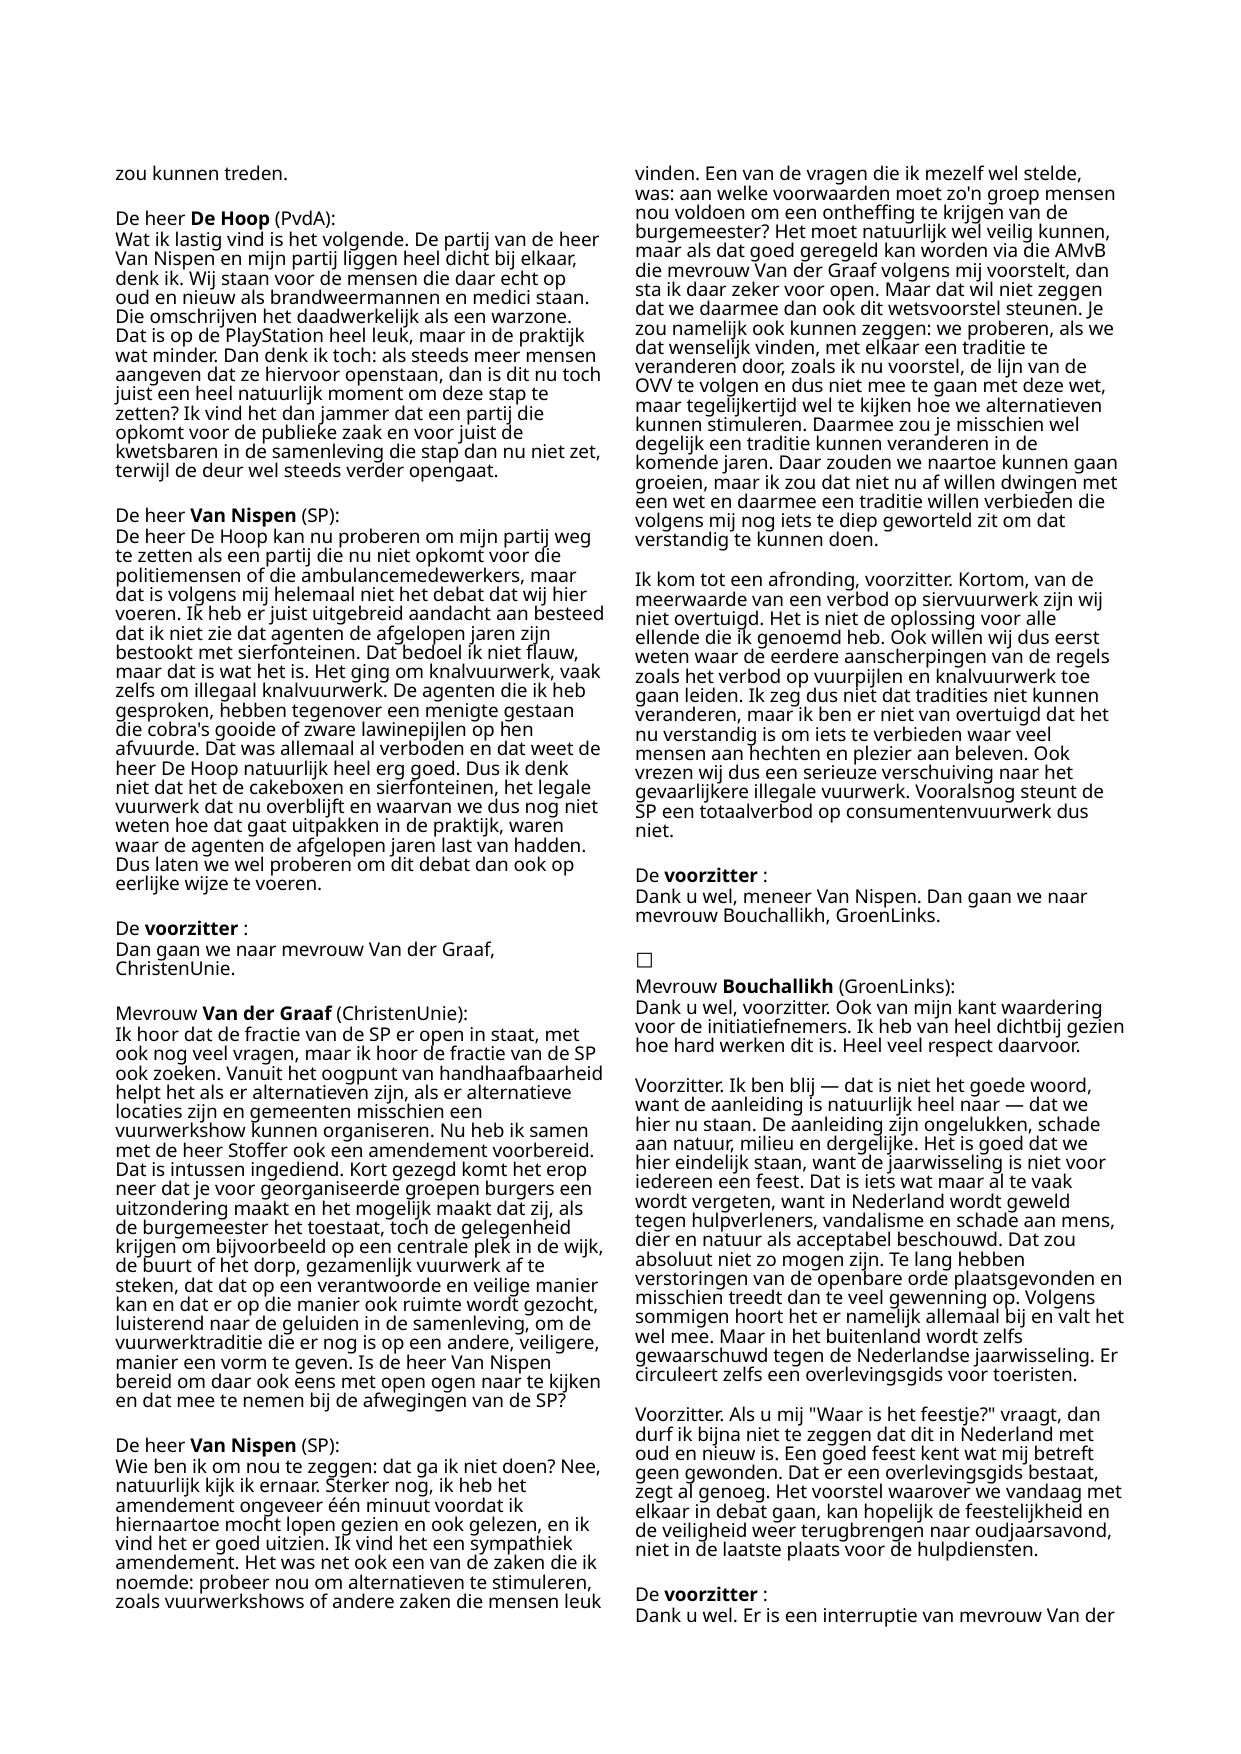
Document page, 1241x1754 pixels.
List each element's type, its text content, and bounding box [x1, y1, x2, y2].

text Dank u wel, meneer Van Nispen. Dan gaan we naar mevrouw Bouchallikh, GroenLinks. [635, 888, 1125, 926]
text De heer Van Nispen (SP): [115, 1432, 605, 1458]
text zou kunnen treden. [115, 165, 605, 184]
text Mevrouw Bouchallikh (GroenLinks): [635, 973, 1125, 999]
text Dan gaan we naar mevrouw Van der Graaf, ChristenUnie. [115, 941, 605, 979]
text De voorzitter : [635, 862, 1125, 888]
text vinden. Een van de vragen die ik mezelf wel stelde, was: aan welke voorwaarden moet zo'n groep mensen nou voldoen om een ontheffing te krijgen van de burgemeester? Het moet natuurlijk wel veilig kunnen, maar als dat goed geregeld kan worden via die AMvB die mevrouw Van der Graaf volgens mij voorstelt, dan sta ik daar zeker voor open. Maar dat wil niet zeggen dat we daarmee dan ook dit wetsvoorstel steunen. Je zou namelijk ook kunnen zeggen: we proberen, als we dat wenselijk vinden, met elkaar een traditie te veranderen door, zoals ik nu voorstel, de lijn van de OVV te volgen en dus niet mee te gaan met deze wet, maar tegelijkertijd wel te kijken hoe we alternatieven kunnen stimuleren. Daarmee zou je misschien wel degelijk een traditie kunnen veranderen in de komende jaren. Daar zouden we naartoe kunnen gaan groeien, maar ik zou dat niet nu af willen dwingen met een wet en daarmee een traditie willen verbieden die volgens mij nog iets te diep geworteld zit om dat verstandig te kunnen doen. [635, 165, 1125, 551]
text ⬜ [635, 947, 1125, 973]
text Wie ben ik om nou te zeggen: dat ga ik niet doen? Nee, natuurlijk kijk ik ernaar. Sterker nog, ik heb het amendement ongeveer één minuut voordat ik hiernaartoe mocht lopen gezien en ook gelezen, en ik vind het er goed uitzien. Ik vind het een sympathiek amendement. Het was net ook een van de zaken die ik noemde: probeer nou om alternatieven te stimuleren, zoals vuurwerkshows of andere zaken die mensen leuk [115, 1458, 605, 1612]
text Ik hoor dat de fractie van de SP er open in staat, met ook nog veel vragen, maar ik hoor de fractie van de SP ook zoeken. Vanuit het oogpunt van handhaafbaarheid helpt het als er alternatieven zijn, als er alternatieve locaties zijn en gemeenten misschien een vuurwerkshow kunnen organiseren. Nu heb ik samen met de heer Stoffer ook een amendement voorbereid. Dat is intussen ingediend. Kort gezegd komt het erop neer dat je voor georganiseerde groepen burgers een uitzondering maakt en het mogelijk maakt dat zij, als de burgemeester het toestaat, toch de gelegenheid krijgen om bijvoorbeeld op een centrale plek in de wijk, de buurt of het dorp, gezamenlijk vuurwerk af te steken, dat dat op een verantwoorde en veilige manier kan en dat er op die manier ook ruimte wordt gezocht, luisterend naar de geluiden in de samenleving, om de vuurwerktraditie die er nog is op een andere, veiligere, manier een vorm te geven. Is de heer Van Nispen bereid om daar ook eens met open ogen naar te kijken en dat mee te nemen bij de afwegingen van de SP? [115, 1026, 605, 1411]
text Wat ik lastig vind is het volgende. De partij van de heer Van Nispen en mijn partij liggen heel dicht bij elkaar, denk ik. Wij staan voor de mensen die daar echt op oud en nieuw als brandweermannen en medici staan. Die omschrijven het daadwerkelijk als een warzone. Dat is op de PlayStation heel leuk, maar in de praktijk wat minder. Dan denk ik toch: als steeds meer mensen aangeven dat ze hiervoor openstaan, dan is dit nu toch juist een heel natuurlijk moment om deze stap te zetten? Ik vind het dan jammer dat een partij die opkomt voor de publieke zaak en voor juist de kwetsbaren in de samenleving die stap dan nu niet zet, terwijl de deur wel steeds verder opengaat. [115, 231, 605, 482]
text De heer De Hoop kan nu proberen om mijn partij weg te zetten als een partij die nu niet opkomt voor die politiemensen of die ambulancemedewerkers, maar dat is volgens mij helemaal niet het debat dat wij hier voeren. Ik heb er juist uitgebreid aandacht aan besteed dat ik niet zie dat agenten de afgelopen jaren zijn bestookt met sierfonteinen. Dat bedoel ik niet flauw, maar dat is wat het is. Het ging om knalvuurwerk, vaak zelfs om illegaal knalvuurwerk. De agenten die ik heb gesproken, hebben tegenover een menigte gestaan die cobra's gooide of zware lawinepijlen op hen afvuurde. Dat was allemaal al verboden en dat weet de heer De Hoop natuurlijk heel erg goed. Dus ik denk niet dat het de cakeboxen en sierfonteinen, het legale vuurwerk dat nu overblijft en waarvan we dus nog niet weten hoe dat gaat uitpakken in de praktijk, waren waar de agenten de afgelopen jaren last van hadden. Dus laten we wel proberen om dit debat dan ook op eerlijke wijze te voeren. [115, 528, 605, 894]
text De voorzitter : [115, 915, 605, 941]
text Voorzitter. Als u mij "Waar is het feestje?" vraagt, dan durf ik bijna niet te zeggen dat dit in Nederland met oud en nieuw is. Een goed feest kent wat mij betreft geen gewonden. Dat er een overlevingsgids bestaat, zegt al genoeg. Het voorstel waarover we vandaag met elkaar in debat gaan, kan hopelijk de feestelijkheid en de veiligheid weer terugbrengen naar oudjaarsavond, niet in de laatste plaats voor de hulpdiensten. [635, 1406, 1125, 1560]
text Mevrouw Van der Graaf (ChristenUnie): [115, 1000, 605, 1026]
text Dank u wel, voorzitter. Ook van mijn kant waardering voor de initiatiefnemers. Ik heb van heel dichtbij gezien hoe hard werken dit is. Heel veel respect daarvoor. [635, 999, 1125, 1056]
text Voorzitter. Ik ben blij — dat is niet het goede woord, want de aanleiding is natuurlijk heel naar — dat we hier nu staan. De aanleiding zijn ongelukken, schade aan natuur, milieu en dergelijke. Het is goed dat we hier eindelijk staan, want de jaarwisseling is niet voor iedereen een feest. Dat is iets wat maar al te vaak wordt vergeten, want in Nederland wordt geweld tegen hulpverleners, vandalisme en schade aan mens, dier en natuur als acceptabel beschouwd. Dat zou absoluut niet zo mogen zijn. Te lang hebben verstoringen van de openbare orde plaatsgevonden en misschien treedt dan te veel gewenning op. Volgens sommigen hoort het er namelijk allemaal bij en valt het wel mee. Maar in het buitenland wordt zelfs gewaarschuwd tegen de Nederlandse jaarwisseling. Er circuleert zelfs een overlevingsgids voor toeristen. [635, 1077, 1125, 1386]
text De heer Van Nispen (SP): [115, 502, 605, 528]
text Dank u wel. Er is een interruptie van mevrouw Van der [635, 1607, 1125, 1626]
text De voorzitter : [635, 1581, 1125, 1607]
text De heer De Hoop (PvdA): [115, 205, 605, 231]
text Ik kom tot een afronding, voorzitter. Kortom, van de meerwaarde van een verbod op siervuurwerk zijn wij niet overtuigd. Het is niet de oplossing voor alle ellende die ik genoemd heb. Ook willen wij dus eerst weten waar de eerdere aanscherpingen van de regels zoals het verbod op vuurpijlen en knalvuurwerk toe gaan leiden. Ik zeg dus niet dat tradities niet kunnen veranderen, maar ik ben er niet van overtuigd dat het nu verstandig is om iets te verbieden waar veel mensen aan hechten en plezier aan beleven. Ook vrezen wij dus een serieuze verschuiving naar het gevaarlijkere illegale vuurwerk. Vooralsnog steunt de SP een totaalverbod op consumentenvuurwerk dus niet. [635, 571, 1125, 841]
